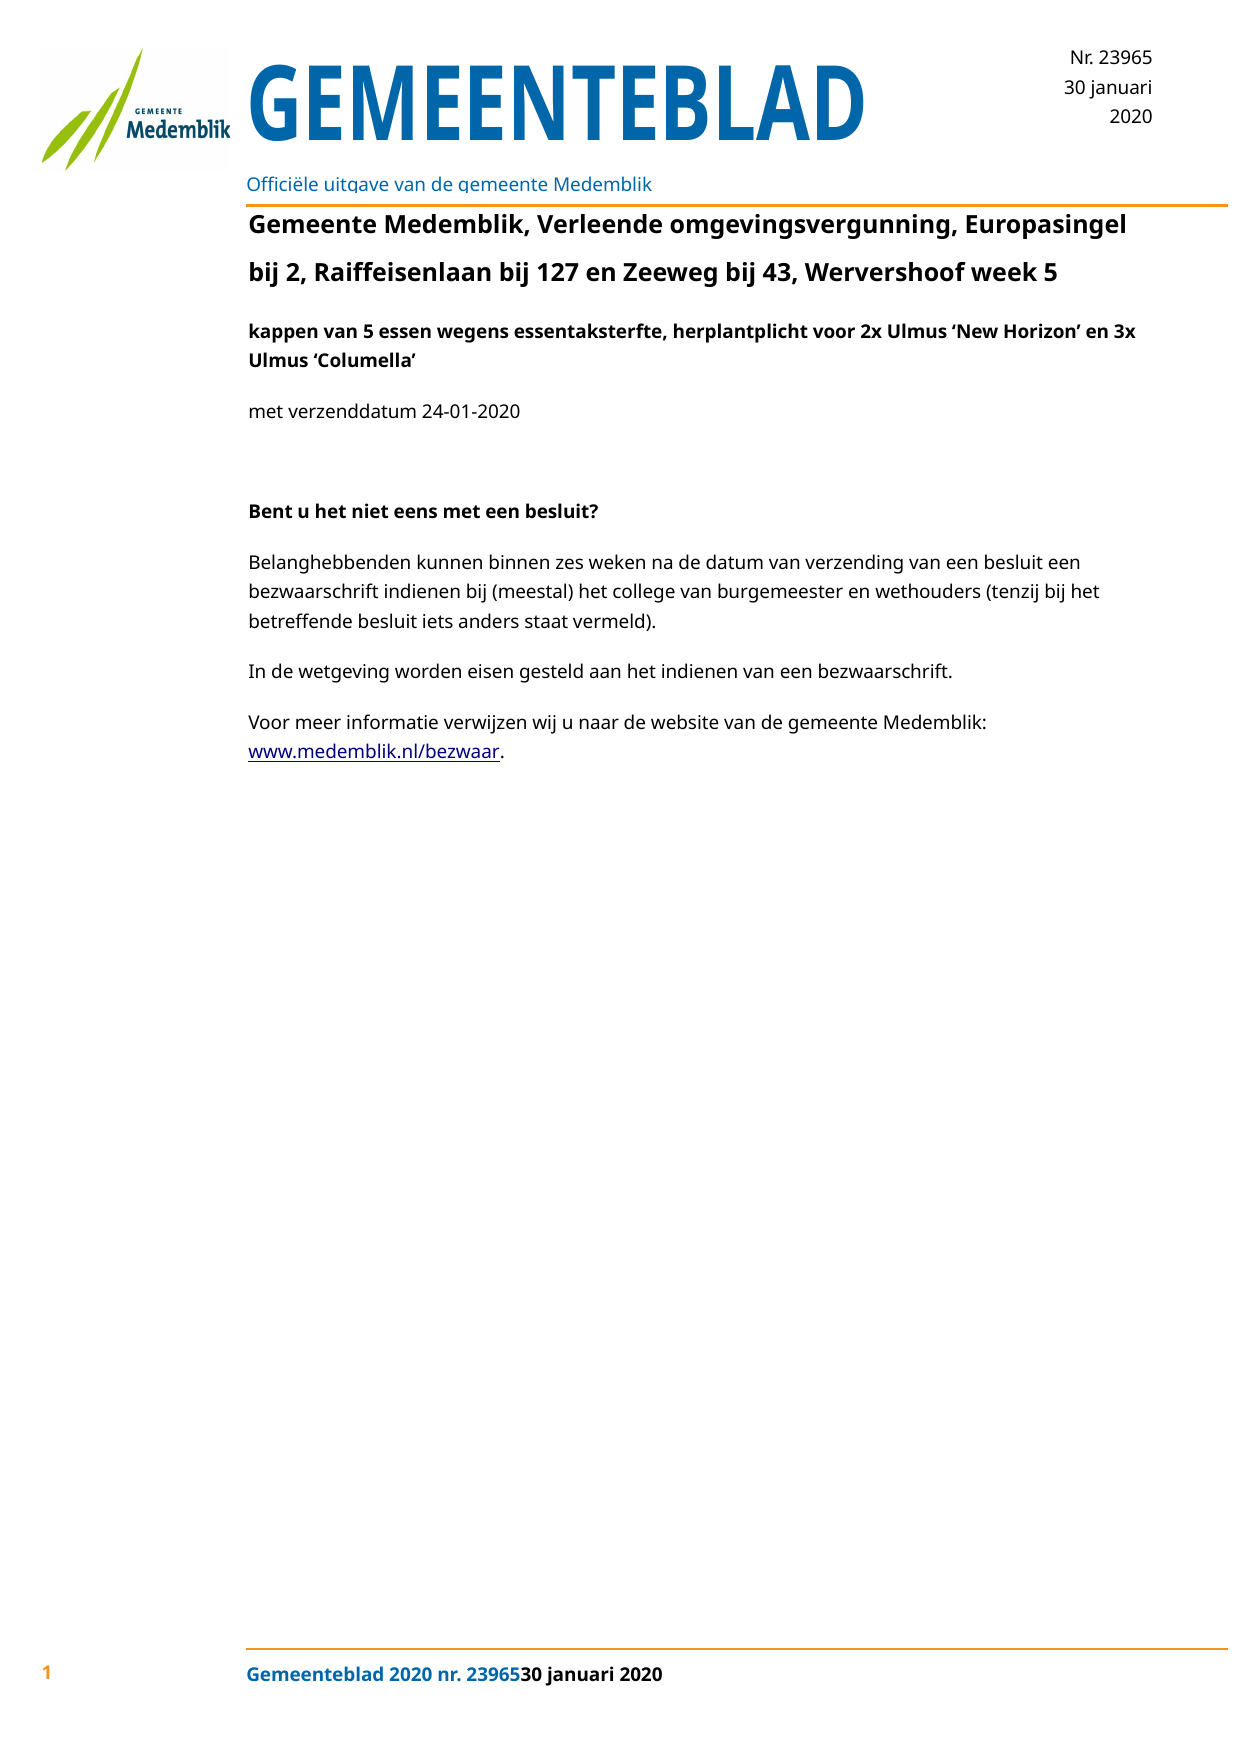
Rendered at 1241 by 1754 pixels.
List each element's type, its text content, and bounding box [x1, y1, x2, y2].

text Belanghebbenden kunnen binnen zes weken na de datum van verzending van een besluit een bezwaarschrift indienen bij (meestal) het college van burgemeester en wethouders (tenzij bij het betreffende besluit iets anders staat vermeld). [248, 549, 1152, 634]
text In de wetgeving worden eisen gesteld aan het indienen van een bezwaarschrift. [248, 659, 1152, 684]
text Bent u het niet eens met een besluit? [248, 499, 1152, 524]
text Voor meer informatie verwijzen wij u naar de website van de gemeente Medemblik: www.medemblik.nl/bezwaar. [248, 709, 1152, 764]
text met verzenddatum 24-01-2020 [248, 398, 1152, 424]
text kappen van 5 essen wegens essentaksterfte, herplantplicht voor 2x Ulmus ‘New Horizon’ en 3x Ulmus ‘Columella’ [248, 318, 1152, 373]
text Gemeente Medemblik, Verleende omgevingsvergunning, Europasingel bij 2, Raiffeisenlaan bij 127 en Zeeweg bij 43, Wervershoof week 5 [248, 207, 1152, 288]
picture [41, 47, 231, 172]
